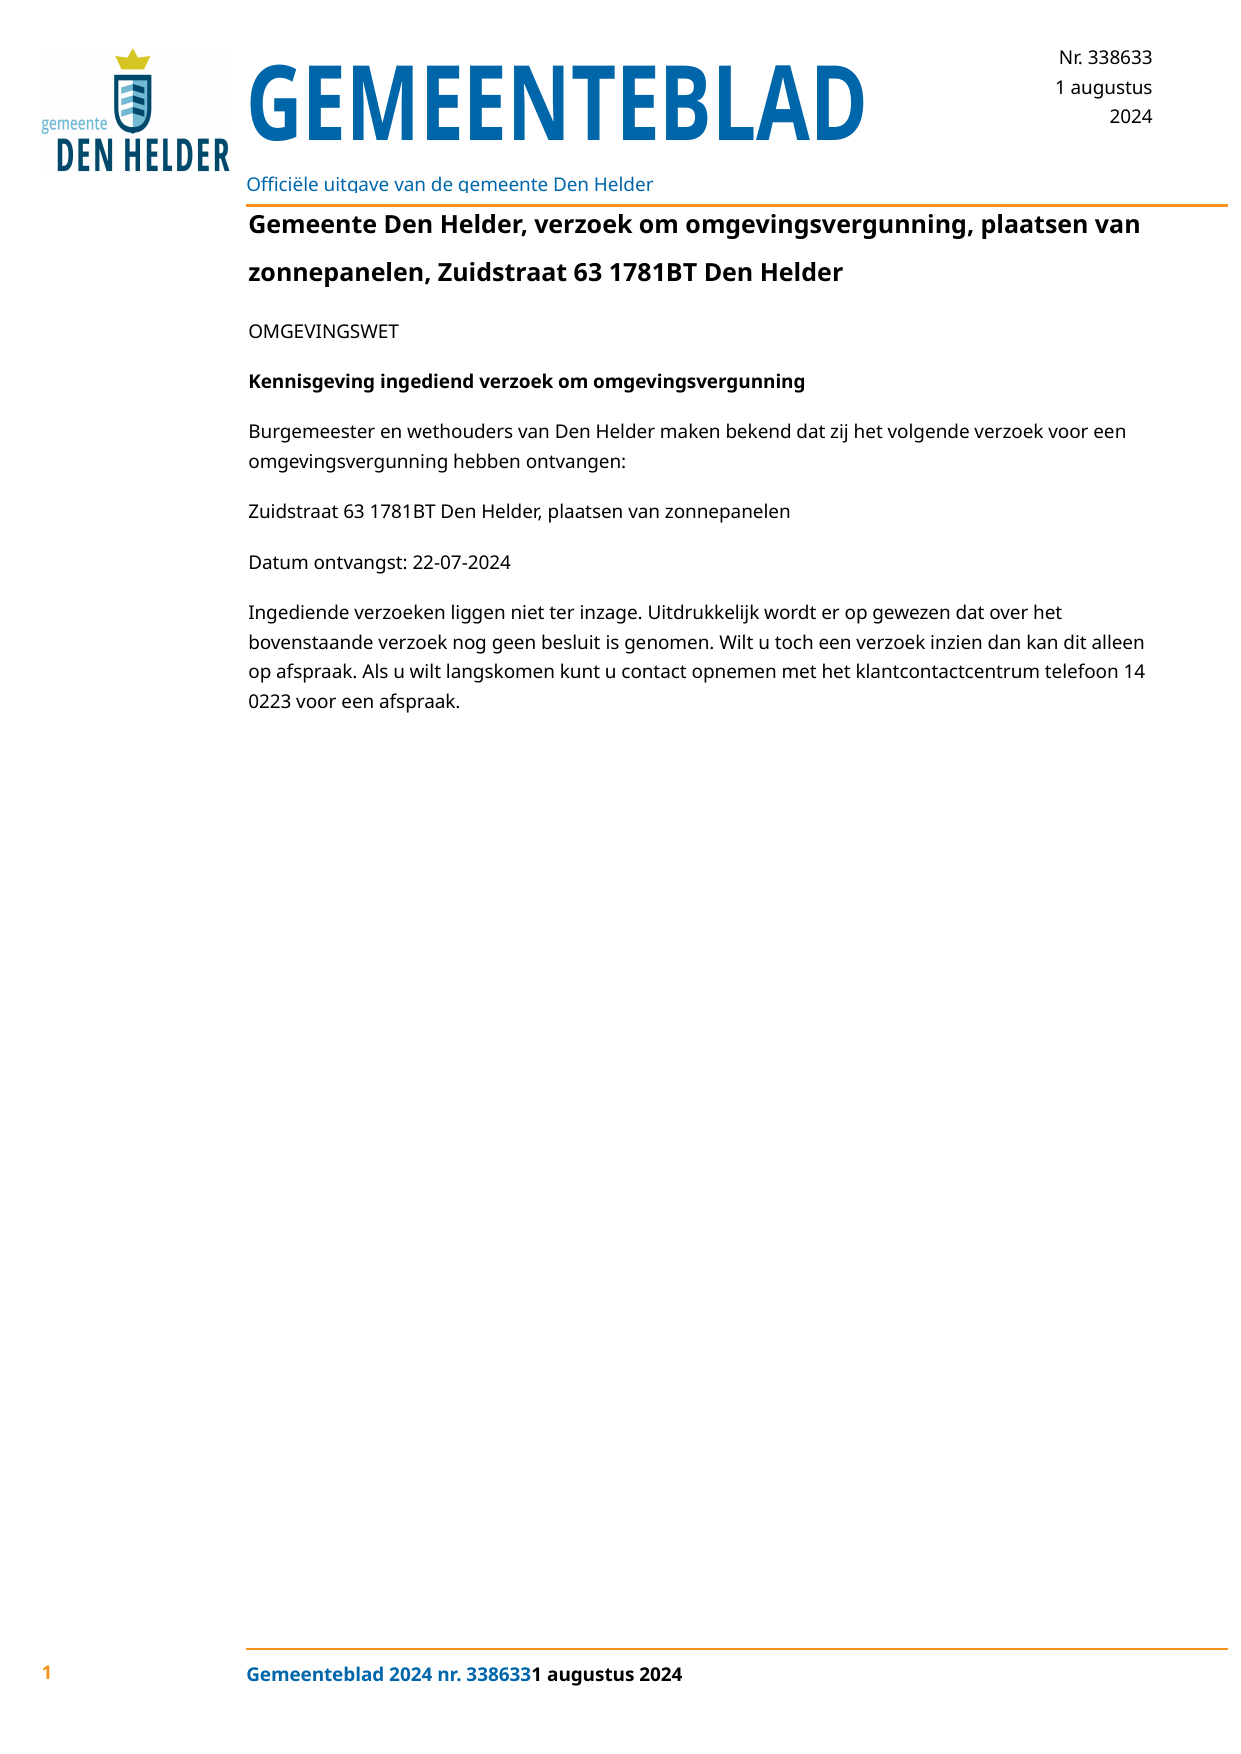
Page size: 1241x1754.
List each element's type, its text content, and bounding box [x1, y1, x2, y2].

text OMGEVINGSWET [248, 318, 1152, 344]
text Burgemeester en wethouders van Den Helder maken bekend dat zij het volgende verzoek voor een omgevingsvergunning hebben ontvangen: [248, 419, 1152, 474]
text Gemeente Den Helder, verzoek om omgevingsvergunning, plaatsen van zonnepanelen, Zuidstraat 63 1781BT Den Helder [248, 207, 1152, 288]
text Ingediende verzoeken liggen niet ter inzage. Uitdrukkelijk wordt er op gewezen dat over het bovenstaande verzoek nog geen besluit is genomen. Wilt u toch een verzoek inzien dan kan dit alleen op afspraak. Als u wilt langskomen kunt u contact opnemen met het klantcontactcentrum telefoon 14 0223 voor een afspraak. [248, 599, 1152, 714]
picture [182, 144, 187, 165]
picture [130, 157, 135, 172]
picture [220, 160, 224, 172]
text Zuidstraat 63 1781BT Den Helder, plaatsen van zonnepanelen [248, 499, 1152, 524]
picture [63, 144, 68, 165]
picture [41, 47, 231, 172]
text Kennisgeving ingediend verzoek om omgevingsvergunning [248, 368, 1152, 394]
picture [100, 154, 106, 172]
text Datum ontvangst: 22-07-2024 [248, 549, 1152, 575]
